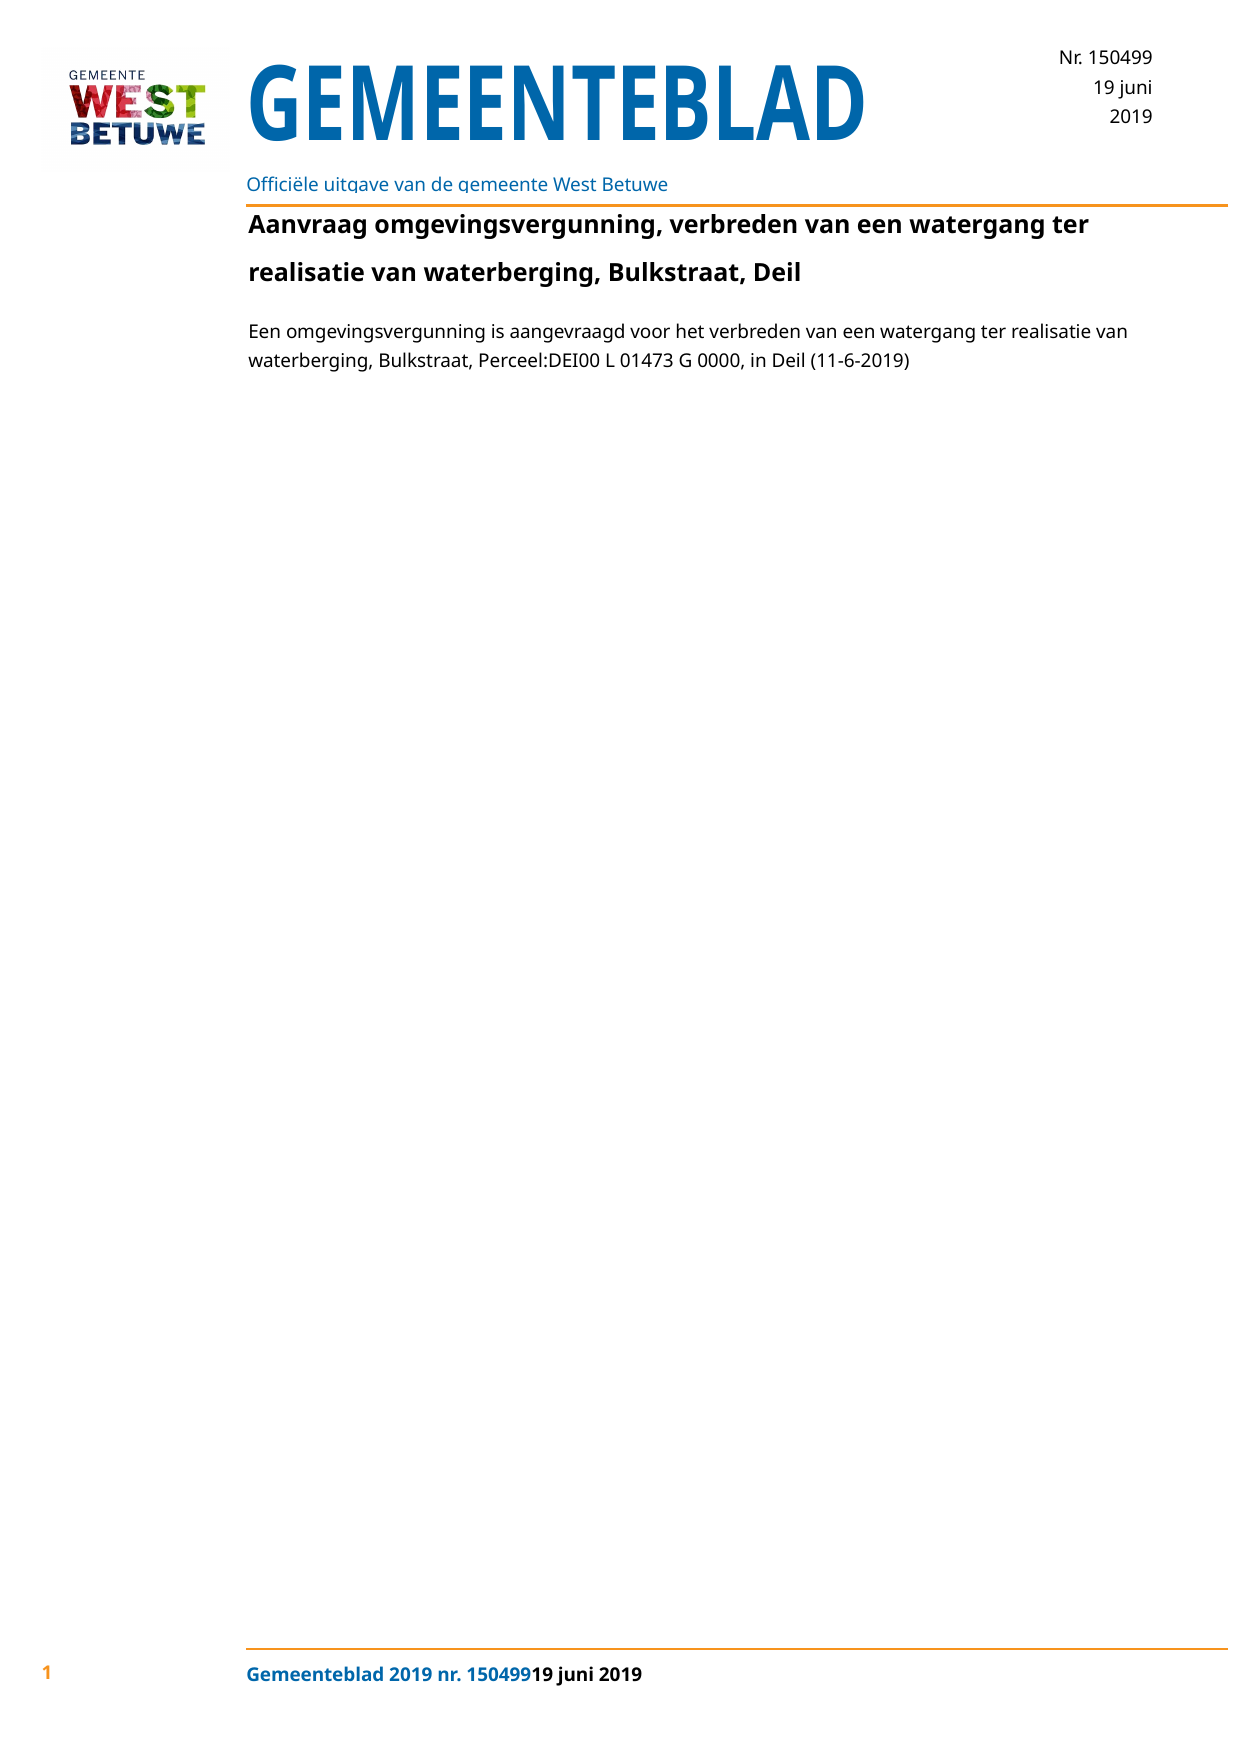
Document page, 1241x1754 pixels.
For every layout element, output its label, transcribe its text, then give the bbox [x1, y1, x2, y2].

text Aanvraag omgevingsvergunning, verbreden van een watergang ter realisatie van waterberging, Bulkstraat, Deil [248, 207, 1152, 288]
picture [41, 47, 231, 172]
text Een omgevingsvergunning is aangevraagd voor het verbreden van een watergang ter realisatie van waterberging, Bulkstraat, Perceel:DEI00 L 01473 G 0000, in Deil (11-6-2019) [248, 318, 1152, 373]
